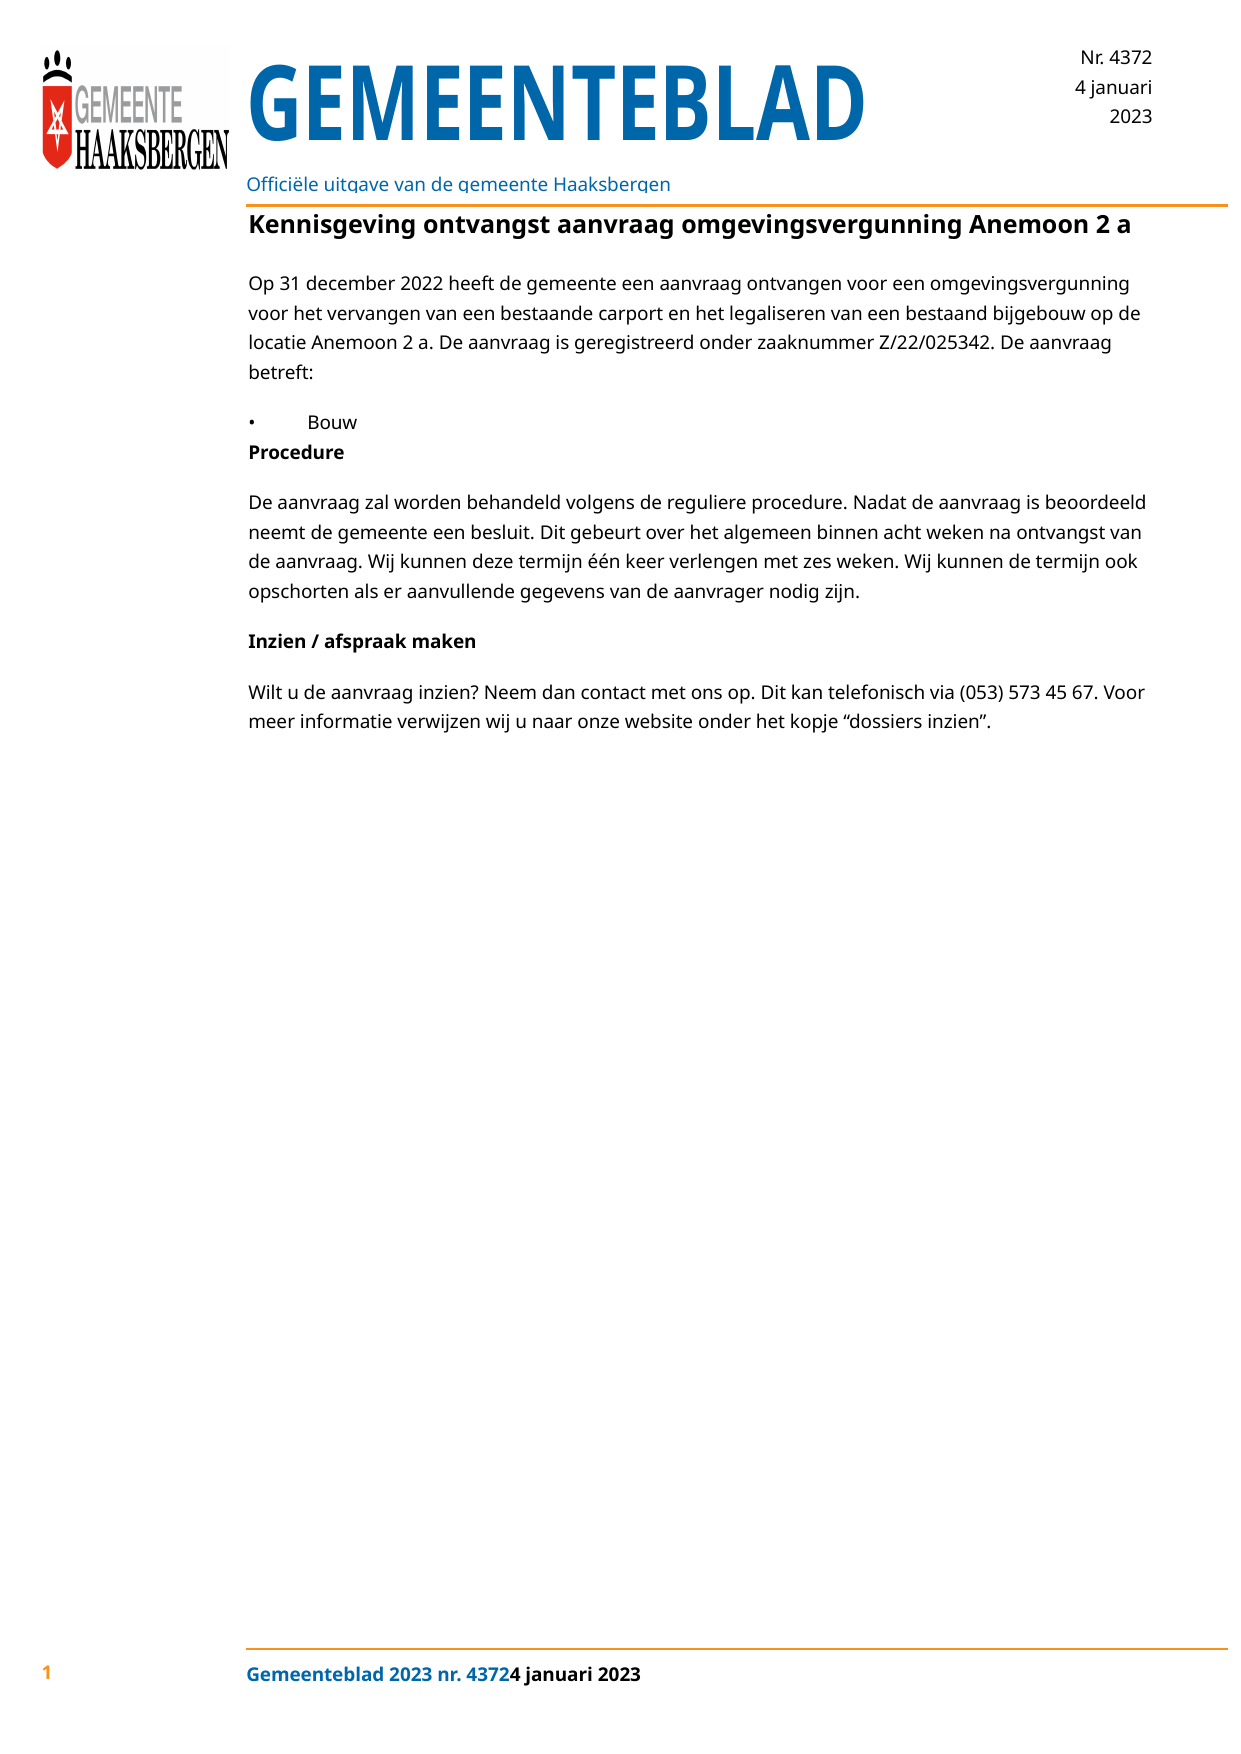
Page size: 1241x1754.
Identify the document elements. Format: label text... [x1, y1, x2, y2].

text Op 31 december 2022 heeft de gemeente een aanvraag ontvangen voor een omgevingsvergunning voor het vervangen van een bestaande carport en het legaliseren van een bestaand bijgebouw op de locatie Anemoon 2 a. De aanvraag is geregistreerd onder zaaknummer Z/22/025342. De aanvraag betreft: [248, 270, 1152, 385]
text De aanvraag zal worden behandeld volgens de reguliere procedure. Nadat de aanvraag is beoordeeld neemt de gemeente een besluit. Dit gebeurt over het algemeen binnen acht weken na ontvangst van de aanvraag. Wij kunnen deze termijn één keer verlengen met zes weken. Wij kunnen de termijn ook opschorten als er aanvullende gegevens van de aanvrager nodig zijn. [248, 489, 1152, 604]
text Wilt u de aanvraag inzien? Neem dan contact met ons op. Dit kan telefonisch via (053) 573 45 67. Voor meer informatie verwijzen wij u naar onze website onder het kopje “dossiers inzien”. [248, 679, 1152, 734]
text Procedure [248, 439, 1152, 465]
text Inzien / afspraak maken [248, 629, 1152, 654]
list Bouw [248, 409, 1152, 435]
picture [41, 47, 231, 172]
text Kennisgeving ontvangst aanvraag omgevingsvergunning Anemoon 2 a [248, 207, 1152, 241]
